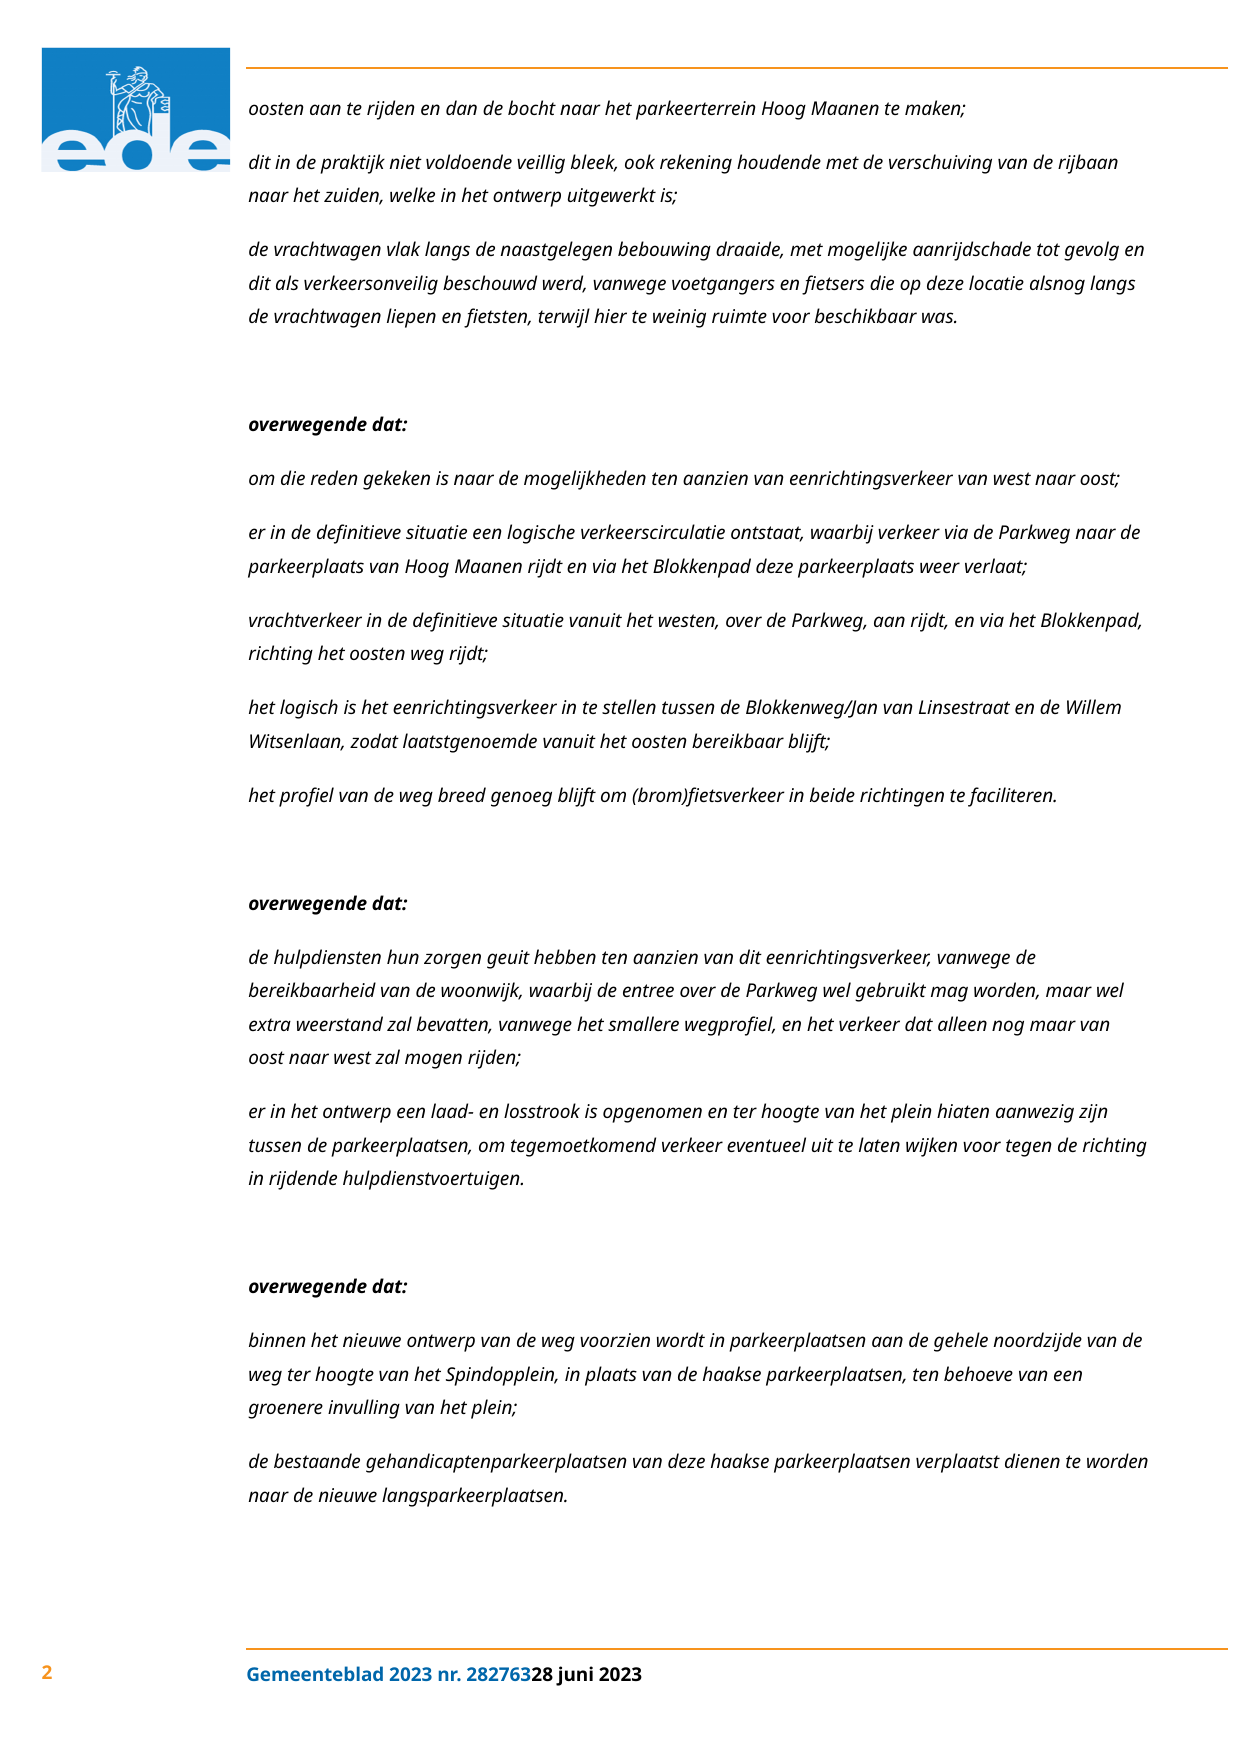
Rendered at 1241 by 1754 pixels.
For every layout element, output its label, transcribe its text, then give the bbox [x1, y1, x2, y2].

picture [41, 47, 231, 172]
text vrachtverkeer in de definitieve situatie vanuit het westen, over de Parkweg, aan rijdt, en via het Blokkenpad, richting het oosten weg rijdt; [248, 607, 1152, 666]
text overwegende dat: [248, 1273, 1152, 1299]
text binnen het nieuwe ontwerp van de weg voorzien wordt in parkeerplaatsen aan de gehele noordzijde van de weg ter hoogte van het Spindopplein, in plaats van de haakse parkeerplaatsen, ten behoeve van een groenere invulling van het plein; [248, 1328, 1152, 1420]
text de bestaande gehandicaptenparkeerplaatsen van deze haakse parkeerplaatsen verplaatst dienen te worden naar de nieuwe langsparkeerplaatsen. [248, 1448, 1152, 1508]
text overwegende dat: [248, 411, 1152, 437]
text er in de definitieve situatie een logische verkeerscirculatie ontstaat, waarbij verkeer via de Parkweg naar de parkeerplaats van Hoog Maanen rijdt en via het Blokkenpad deze parkeerplaats weer verlaat; [248, 519, 1152, 579]
text overwegende dat: [248, 890, 1152, 916]
text het logisch is het eenrichtingsverkeer in te stellen tussen de Blokkenweg/Jan van Linsestraat en de Willem Witsenlaan, zodat laatstgenoemde vanuit het oosten bereikbaar blijft; [248, 694, 1152, 754]
text dit in de praktijk niet voldoende veillig bleek, ook rekening houdende met de verschuiving van de rijbaan naar het zuiden, welke in het ontwerp uitgewerkt is; [248, 149, 1152, 208]
text het profiel van de weg breed genoeg blijft om (brom)fietsverkeer in beide richtingen te faciliteren. [248, 782, 1152, 808]
text om die reden gekeken is naar de mogelijkheden ten aanzien van eenrichtingsverkeer van west naar oost; [248, 465, 1152, 491]
text er in het ontwerp een laad- en losstrook is opgenomen en ter hoogte van het plein hiaten aanwezig zijn tussen de parkeerplaatsen, om tegemoetkomend verkeer eventueel uit te laten wijken voor tegen de richting in rijdende hulpdienstvoertuigen. [248, 1098, 1152, 1191]
text oosten aan te rijden en dan de bocht naar het parkeerterrein Hoog Maanen te maken; [248, 95, 1152, 121]
text de vrachtwagen vlak langs de naastgelegen bebouwing draaide, met mogelijke aanrijdschade tot gevolg en dit als verkeersonveilig beschouwd werd, vanwege voetgangers en fietsers die op deze locatie alsnog langs de vrachtwagen liepen en fietsten, terwijl hier te weinig ruimte voor beschikbaar was. [248, 236, 1152, 329]
text de hulpdiensten hun zorgen geuit hebben ten aanzien van dit eenrichtingsverkeer, vanwege de bereikbaarheid van de woonwijk, waarbij de entree over de Parkweg wel gebruikt mag worden, maar wel extra weerstand zal bevatten, vanwege het smallere wegprofiel, en het verkeer dat alleen nog maar van oost naar west zal mogen rijden; [248, 944, 1152, 1070]
